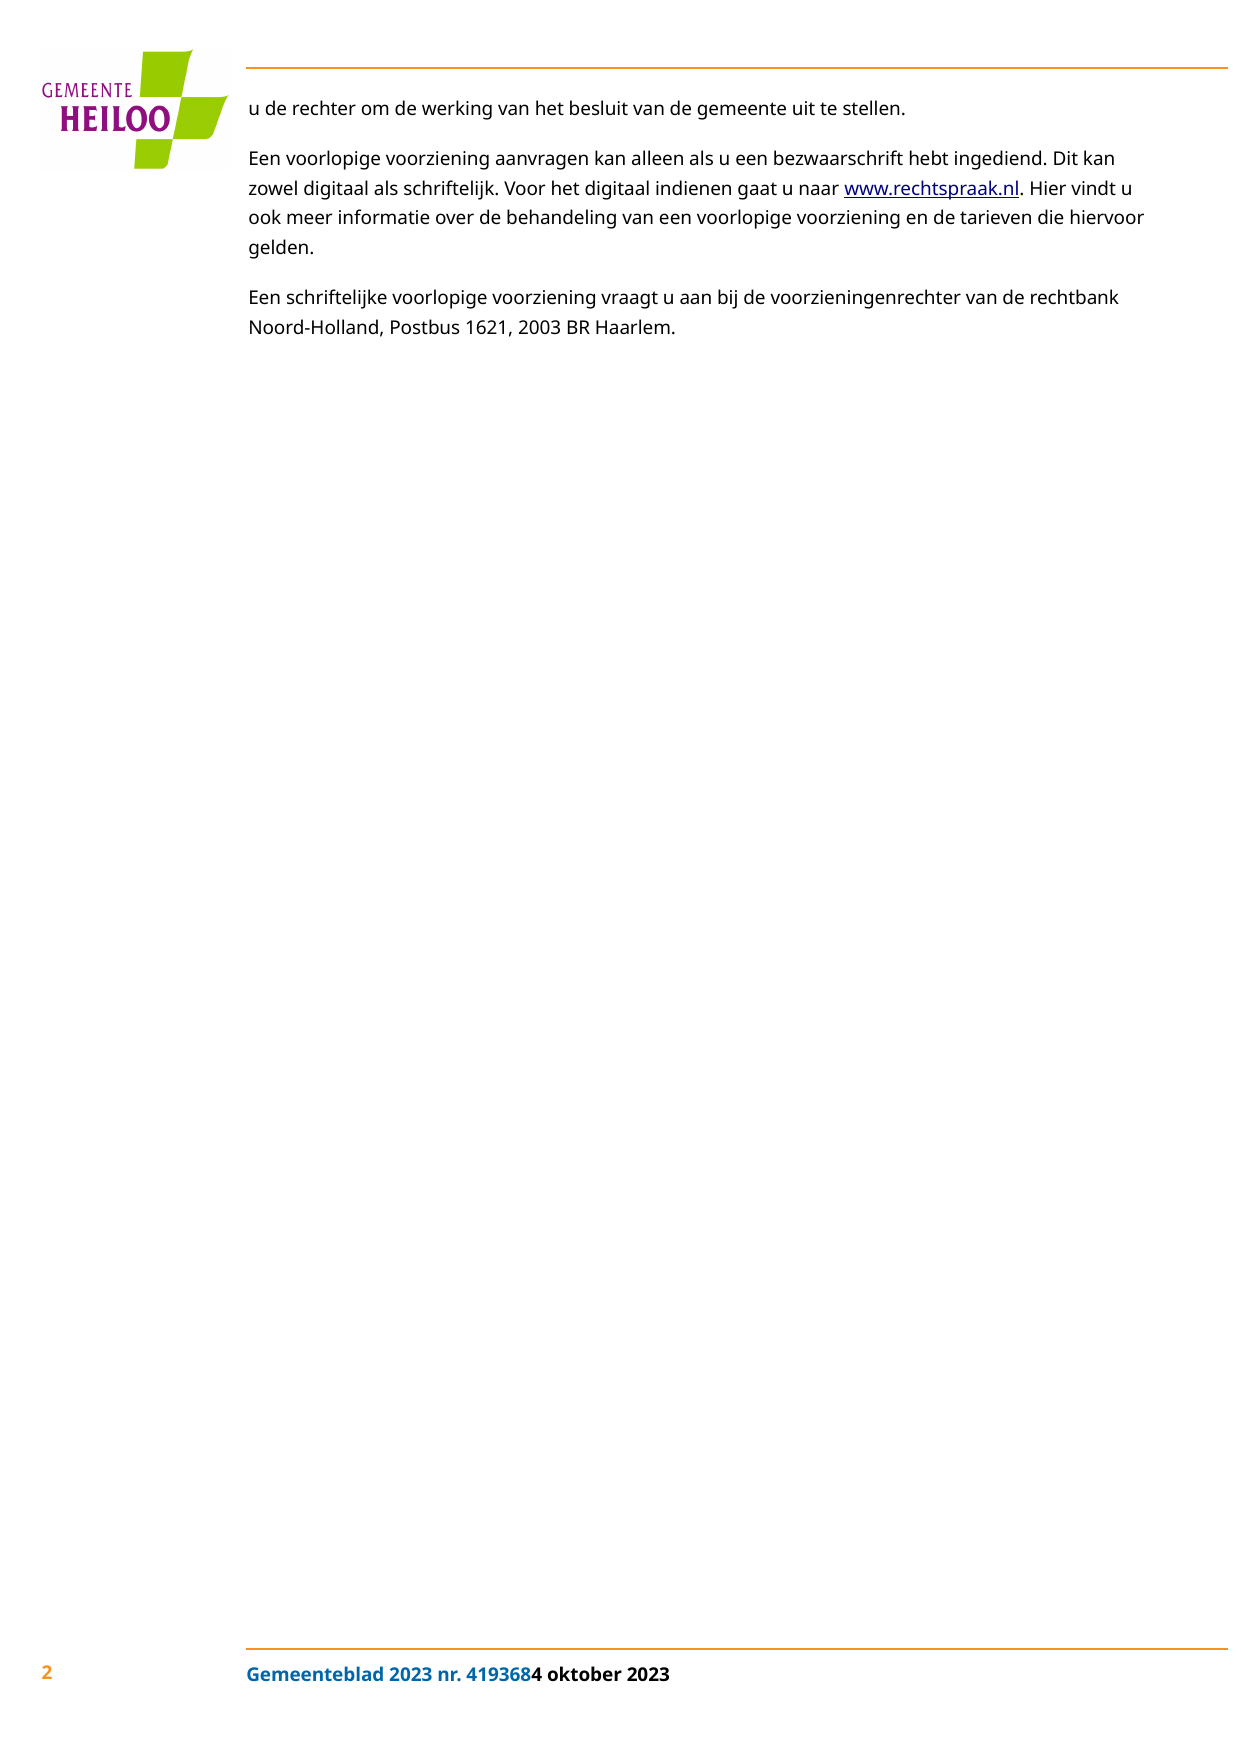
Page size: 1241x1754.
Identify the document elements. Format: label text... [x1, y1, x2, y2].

text u de rechter om de werking van het besluit van de gemeente uit te stellen. [248, 95, 1152, 121]
picture [41, 47, 231, 172]
text Een voorlopige voorziening aanvragen kan alleen als u een bezwaarschrift hebt ingediend. Dit kan zowel digitaal als schriftelijk. Voor het digitaal indienen gaat u naar www.rechtspraak.nl. Hier vindt u ook meer informatie over de behandeling van een voorlopige voorziening en de tarieven die hiervoor gelden. [248, 145, 1152, 260]
text Een schriftelijke voorlopige voorziening vraagt u aan bij de voorzieningenrechter van de rechtbank Noord-Holland, Postbus 1621, 2003 BR Haarlem. [248, 284, 1152, 340]
